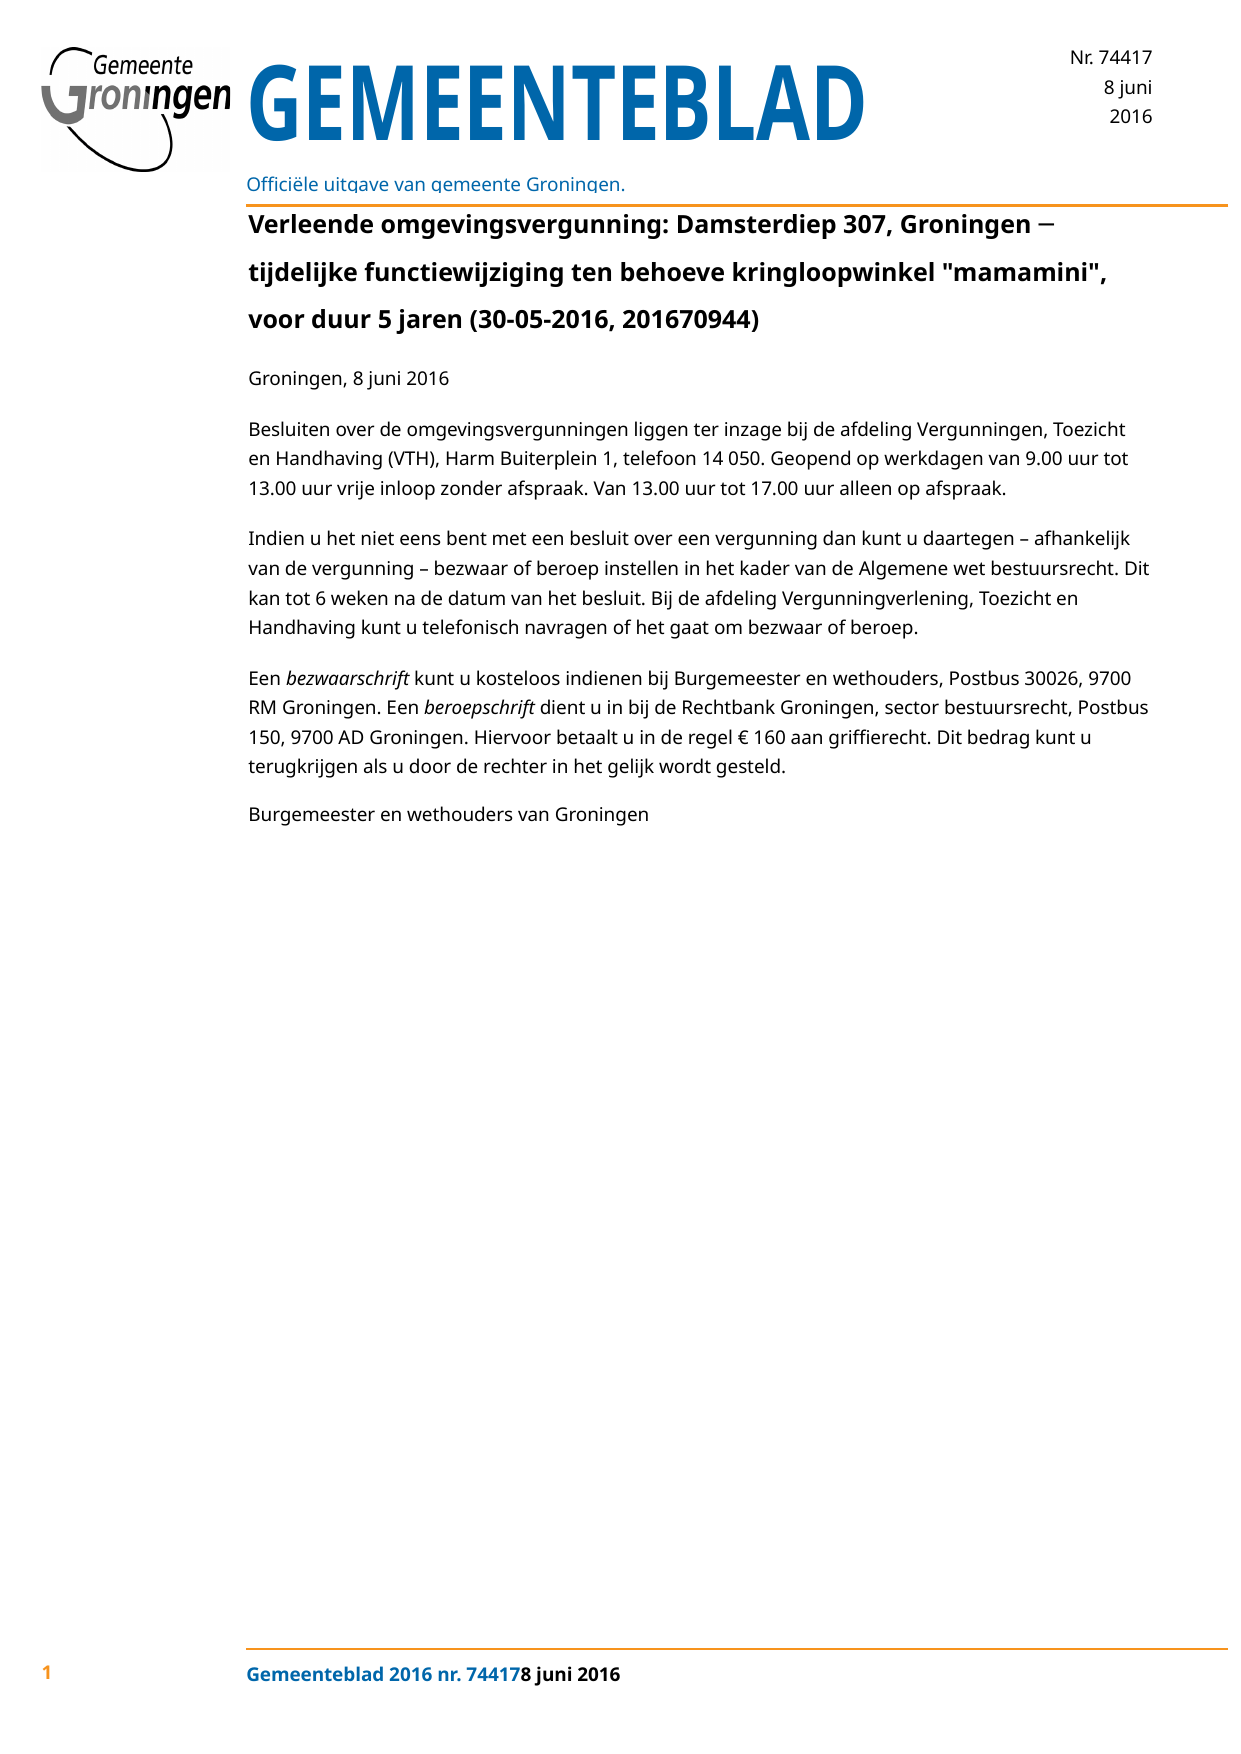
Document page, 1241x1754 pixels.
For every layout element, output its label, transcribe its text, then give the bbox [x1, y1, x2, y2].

text Indien u het niet eens bent met een besluit over een vergunning dan kunt u daartegen – afhankelijk van de vergunning – bezwaar of beroep instellen in het kader van de Algemene wet bestuursrecht. Dit kan tot 6 weken na de datum van het besluit. Bij de afdeling Vergunningverlening, Toezicht en Handhaving kunt u telefonisch navragen of het gaat om bezwaar of beroep. [248, 526, 1152, 640]
picture [41, 47, 231, 172]
text Een bezwaarschrift kunt u kosteloos indienen bij Burgemeester en wethouders, Postbus 30026, 9700 RM Groningen. Een beroepschrift dient u in bij de Rechtbank Groningen, sector bestuursrecht, Postbus 150, 9700 AD Groningen. Hiervoor betaalt u in de regel € 160 aan griffierecht. Dit bedrag kunt u terugkrijgen als u door de rechter in het gelijk wordt gesteld. [248, 665, 1152, 779]
text Groningen, 8 juni 2016 [248, 366, 1152, 391]
text Verleende omgevingsvergunning: Damsterdiep 307, Groningen ─ tijdelijke functiewijziging ten behoeve kringloopwinkel "mamamini", voor duur 5 jaren (30-05-2016, 201670944) [248, 207, 1152, 336]
text Besluiten over de omgevingsvergunningen liggen ter inzage bij de afdeling Vergunningen, Toezicht en Handhaving (VTH), Harm Buiterplein 1, telefoon 14 050. Geopend op werkdagen van 9.00 uur tot 13.00 uur vrije inloop zonder afspraak. Van 13.00 uur tot 17.00 uur alleen op afspraak. [248, 416, 1152, 501]
text Burgemeester en wethouders van Groningen [248, 801, 1152, 827]
